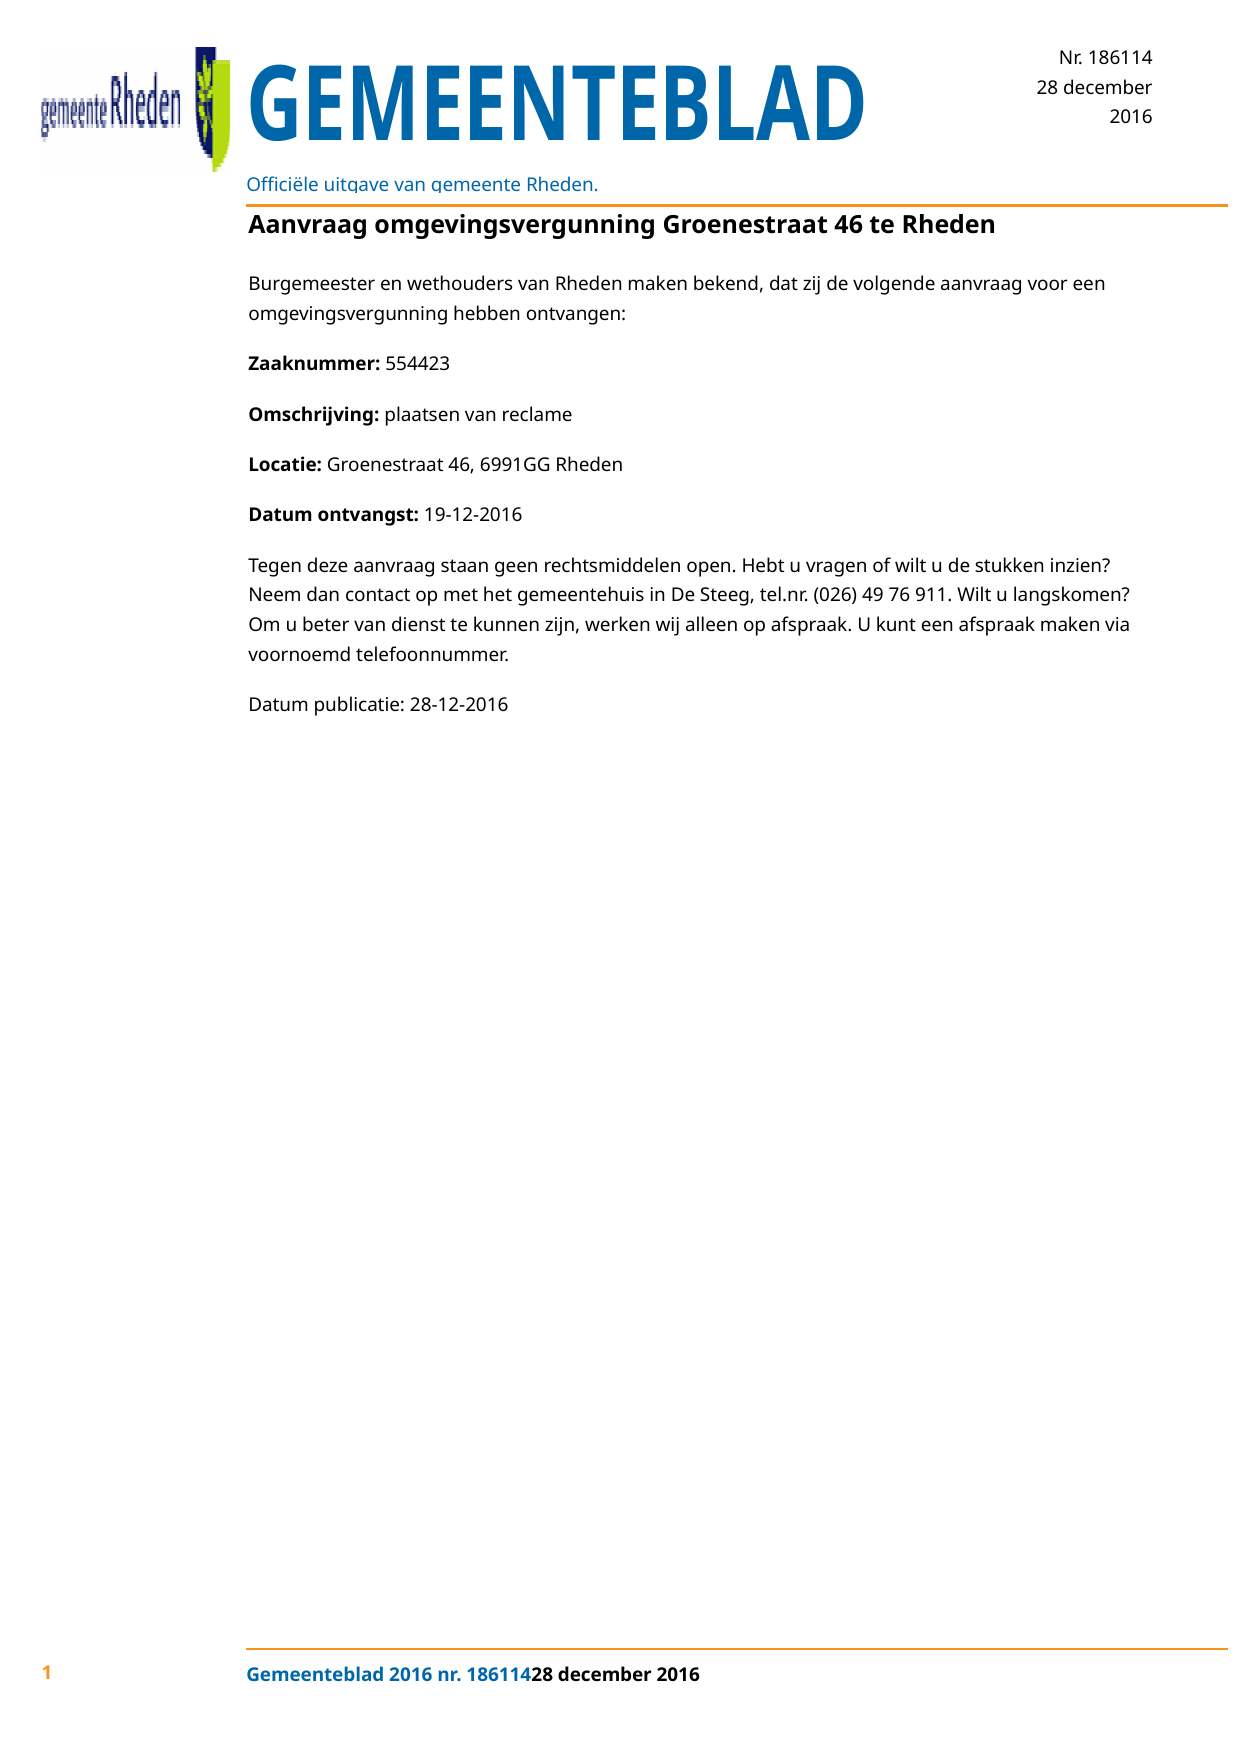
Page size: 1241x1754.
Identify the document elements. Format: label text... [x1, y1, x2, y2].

text Datum publicatie: 28-12-2016 [248, 691, 1152, 717]
text Datum ontvangst: 19-12-2016 [248, 502, 1152, 527]
picture [41, 47, 231, 172]
text Burgemeester en wethouders van Rheden maken bekend, dat zij de volgende aanvraag voor een omgevingsvergunning hebben ontvangen: [248, 270, 1152, 326]
text Zaaknummer: 554423 [248, 350, 1152, 376]
text Omschrijving: plaatsen van reclame [248, 401, 1152, 426]
text Locatie: Groenestraat 46, 6991GG Rheden [248, 451, 1152, 477]
text Aanvraag omgevingsvergunning Groenestraat 46 te Rheden [248, 207, 1152, 241]
text Tegen deze aanvraag staan geen rechtsmiddelen open. Hebt u vragen of wilt u de stukken inzien? Neem dan contact op met het gemeentehuis in De Steeg, tel.nr. (026) 49 76 911. Wilt u langskomen? Om u beter van dienst te kunnen zijn, werken wij alleen op afspraak. U kunt een afspraak maken via voornoemd telefoonnummer. [248, 552, 1152, 666]
